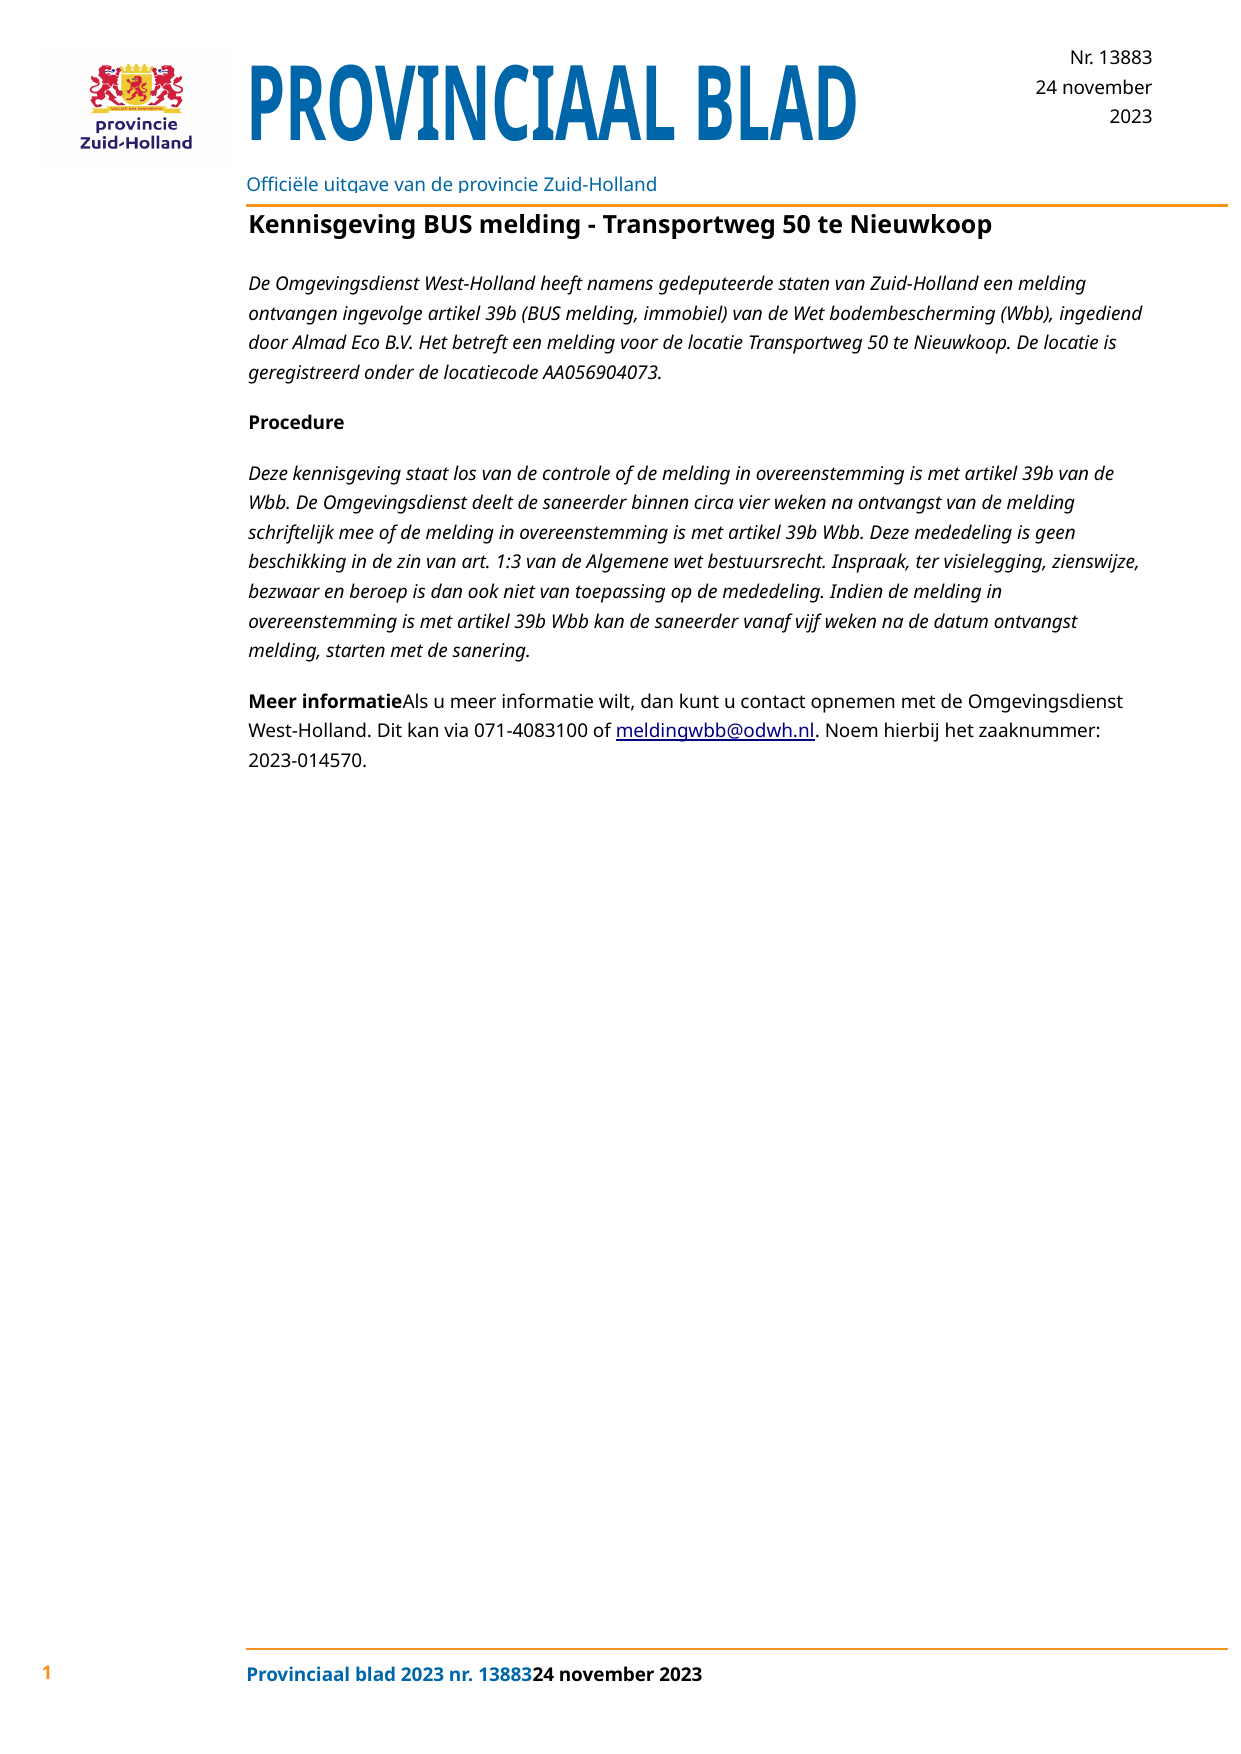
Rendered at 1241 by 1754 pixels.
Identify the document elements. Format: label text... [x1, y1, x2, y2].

text De Omgevingsdienst West-Holland heeft namens gedeputeerde staten van Zuid-Holland een melding ontvangen ingevolge artikel 39b (BUS melding, immobiel) van de Wet bodembescherming (Wbb), ingediend door Almad Eco B.V. Het betreft een melding voor de locatie Transportweg 50 te Nieuwkoop. De locatie is geregistreerd onder de locatiecode AA056904073. [248, 270, 1152, 385]
text Kennisgeving BUS melding - Transportweg 50 te Nieuwkoop [248, 207, 1152, 241]
text Meer informatieAls u meer informatie wilt, dan kunt u contact opnemen met de Omgevingsdienst West-Holland. Dit kan via 071-4083100 of meldingwbb@odwh.nl. Noem hierbij het zaaknummer: 2023-014570. [248, 688, 1152, 773]
text Procedure [248, 409, 1152, 435]
text Deze kennisgeving staat los van de controle of de melding in overeenstemming is met artikel 39b van de Wbb. De Omgevingsdienst deelt de saneerder binnen circa vier weken na ontvangst van de melding schriftelijk mee of de melding in overeenstemming is met artikel 39b Wbb. Deze mededeling is geen beschikking in de zin van art. 1:3 van de Algemene wet bestuursrecht. Inspraak, ter visielegging, zienswijze, bezwaar en beroep is dan ook niet van toepassing op de mededeling. Indien de melding in overeenstemming is met artikel 39b Wbb kan de saneerder vanaf vijf weken na de datum ontvangst melding, starten met de sanering. [248, 460, 1152, 663]
picture [41, 47, 231, 172]
